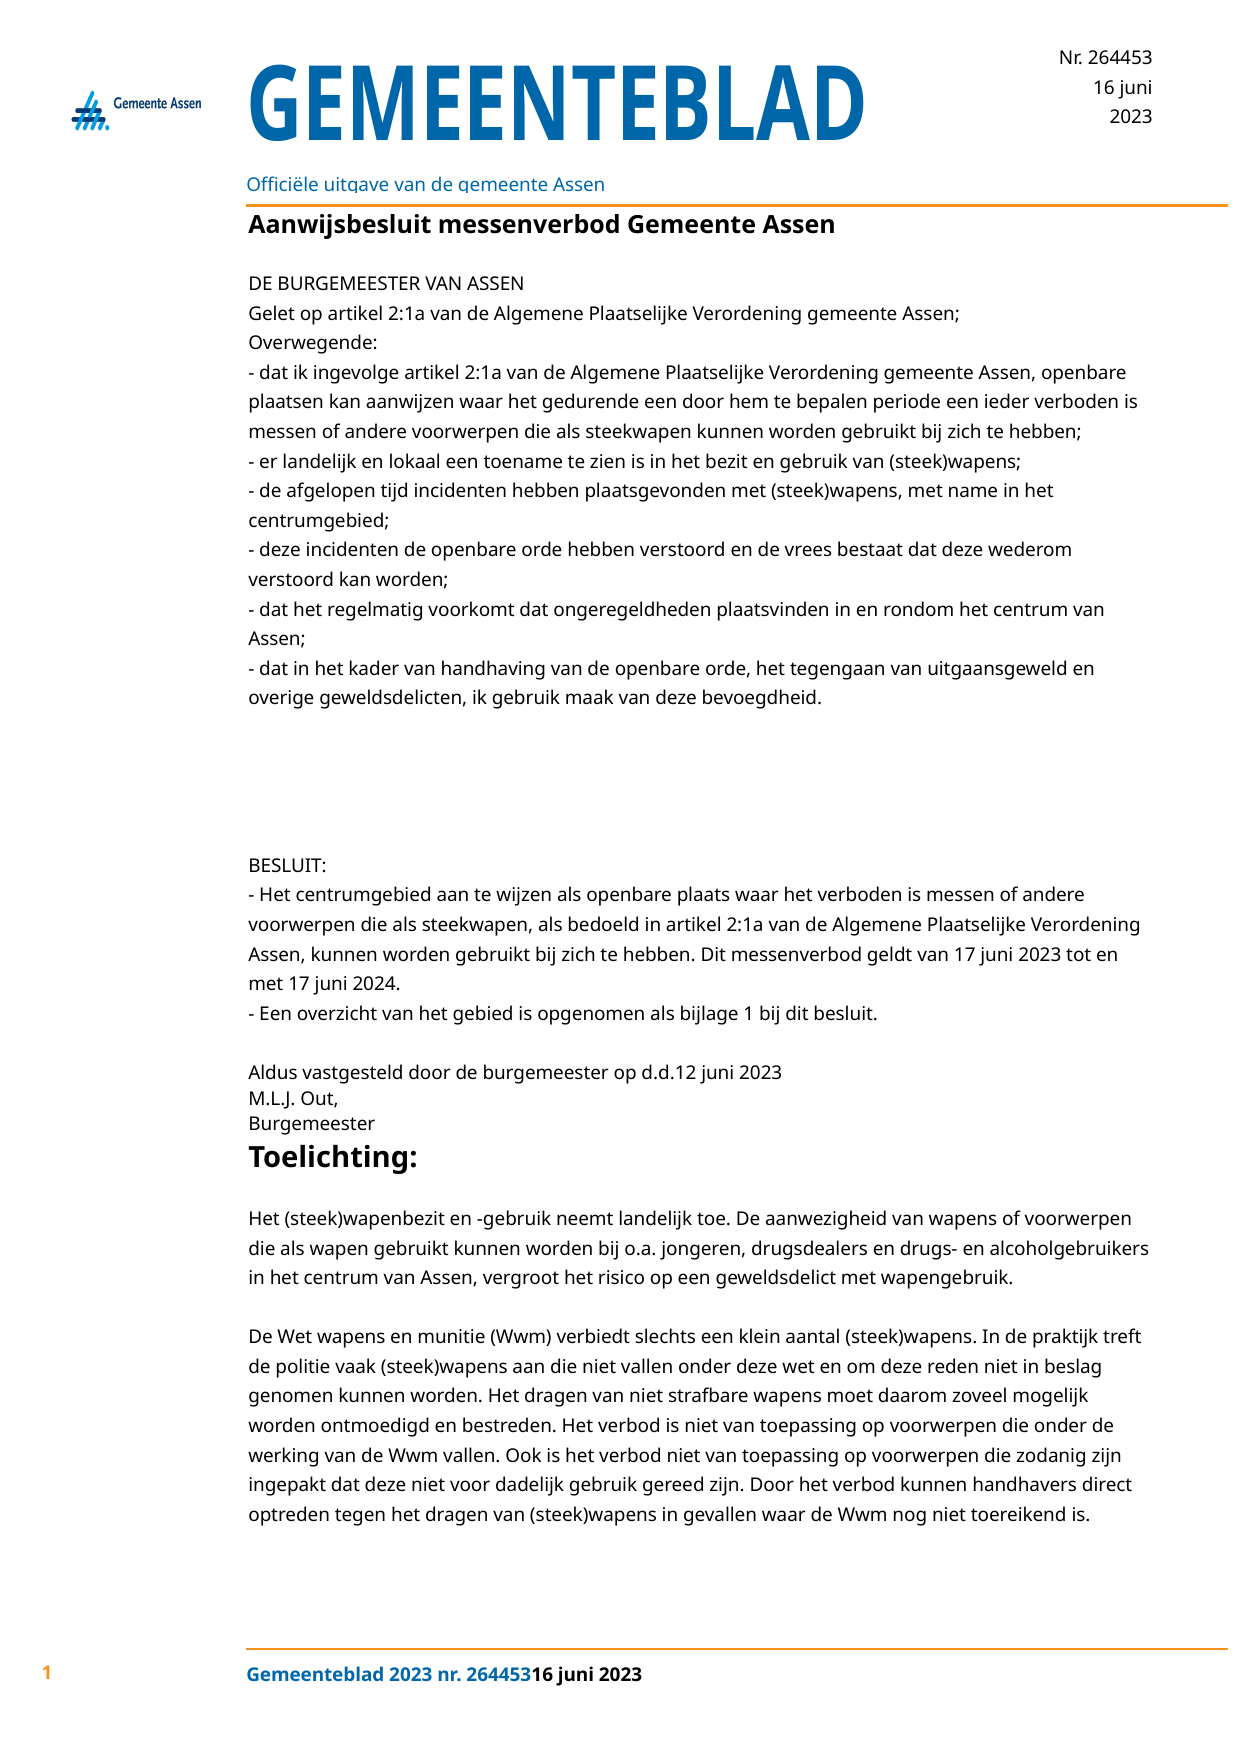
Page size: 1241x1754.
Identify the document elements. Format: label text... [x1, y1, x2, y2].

text Gelet op artikel 2:1a van de Algemene Plaatselijke Verordening gemeente Assen; [248, 300, 1152, 326]
text Burgemeester [248, 1111, 1152, 1136]
text - Een overzicht van het gebied is opgenomen als bijlage 1 bij dit besluit. [248, 1000, 1152, 1026]
text - dat het regelmatig voorkomt dat ongeregeldheden plaatsvinden in en rondom het centrum van Assen; [248, 596, 1152, 651]
text - de afgelopen tijd incidenten hebben plaatsgevonden met (steek)wapens, met name in het centrumgebied; [248, 477, 1152, 533]
text De Wet wapens en munitie (Wwm) verbiedt slechts een klein aantal (steek)wapens. In de praktijk treft de politie vaak (steek)wapens aan die niet vallen onder deze wet en om deze reden niet in beslag genomen kunnen worden. Het dragen van niet strafbare wapens moet daarom zoveel mogelijk worden ontmoedigd en bestreden. Het verbod is niet van toepassing op voorwerpen die onder de werking van de Wwm vallen. Ook is het verbod niet van toepassing op voorwerpen die zodanig zijn ingepakt dat deze niet voor dadelijk gebruik gereed zijn. Door het verbod kunnen handhavers direct optreden tegen het dragen van (steek)wapens in gevallen waar de Wwm nog niet toereikend is. [248, 1323, 1152, 1527]
text - er landelijk en lokaal een toename te zien is in het bezit en gebruik van (steek)wapens; [248, 448, 1152, 473]
text Aanwijsbesluit messenverbod Gemeente Assen [248, 207, 1152, 241]
text Toelichting: [248, 1136, 1152, 1176]
text DE BURGEMEESTER VAN ASSEN [248, 270, 1152, 296]
text BESLUIT: [248, 852, 1152, 878]
text Aldus vastgesteld door de burgemeester op d.d.12 juni 2023 [248, 1059, 1152, 1085]
text - dat in het kader van handhaving van de openbare orde, het tegengaan van uitgaansgeweld en overige geweldsdelicten, ik gebruik maak van deze bevoegdheid. [248, 655, 1152, 710]
text Overwegende: [248, 329, 1152, 355]
text - dat ik ingevolge artikel 2:1a van de Algemene Plaatselijke Verordening gemeente Assen, openbare plaatsen kan aanwijzen waar het gedurende een door hem te bepalen periode een ieder verboden is messen of andere voorwerpen die als steekwapen kunnen worden gebruikt bij zich te hebben; [248, 359, 1152, 444]
text - deze incidenten de openbare orde hebben verstoord en de vrees bestaat dat deze wederom verstoord kan worden; [248, 537, 1152, 592]
picture [41, 47, 231, 172]
text M.L.J. Out, [248, 1085, 1152, 1111]
text - Het centrumgebied aan te wijzen als openbare plaats waar het verboden is messen of andere voorwerpen die als steekwapen, als bedoeld in artikel 2:1a van de Algemene Plaatselijke Verordening Assen, kunnen worden gebruikt bij zich te hebben. Dit messenverbod geldt van 17 juni 2023 tot en met 17 juni 2024. [248, 882, 1152, 996]
text Het (steek)wapenbezit en -gebruik neemt landelijk toe. De aanwezigheid van wapens of voorwerpen die als wapen gebruikt kunnen worden bij o.a. jongeren, drugsdealers en drugs- en alcoholgebruikers in het centrum van Assen, vergroot het risico op een geweldsdelict met wapengebruik. [248, 1205, 1152, 1290]
